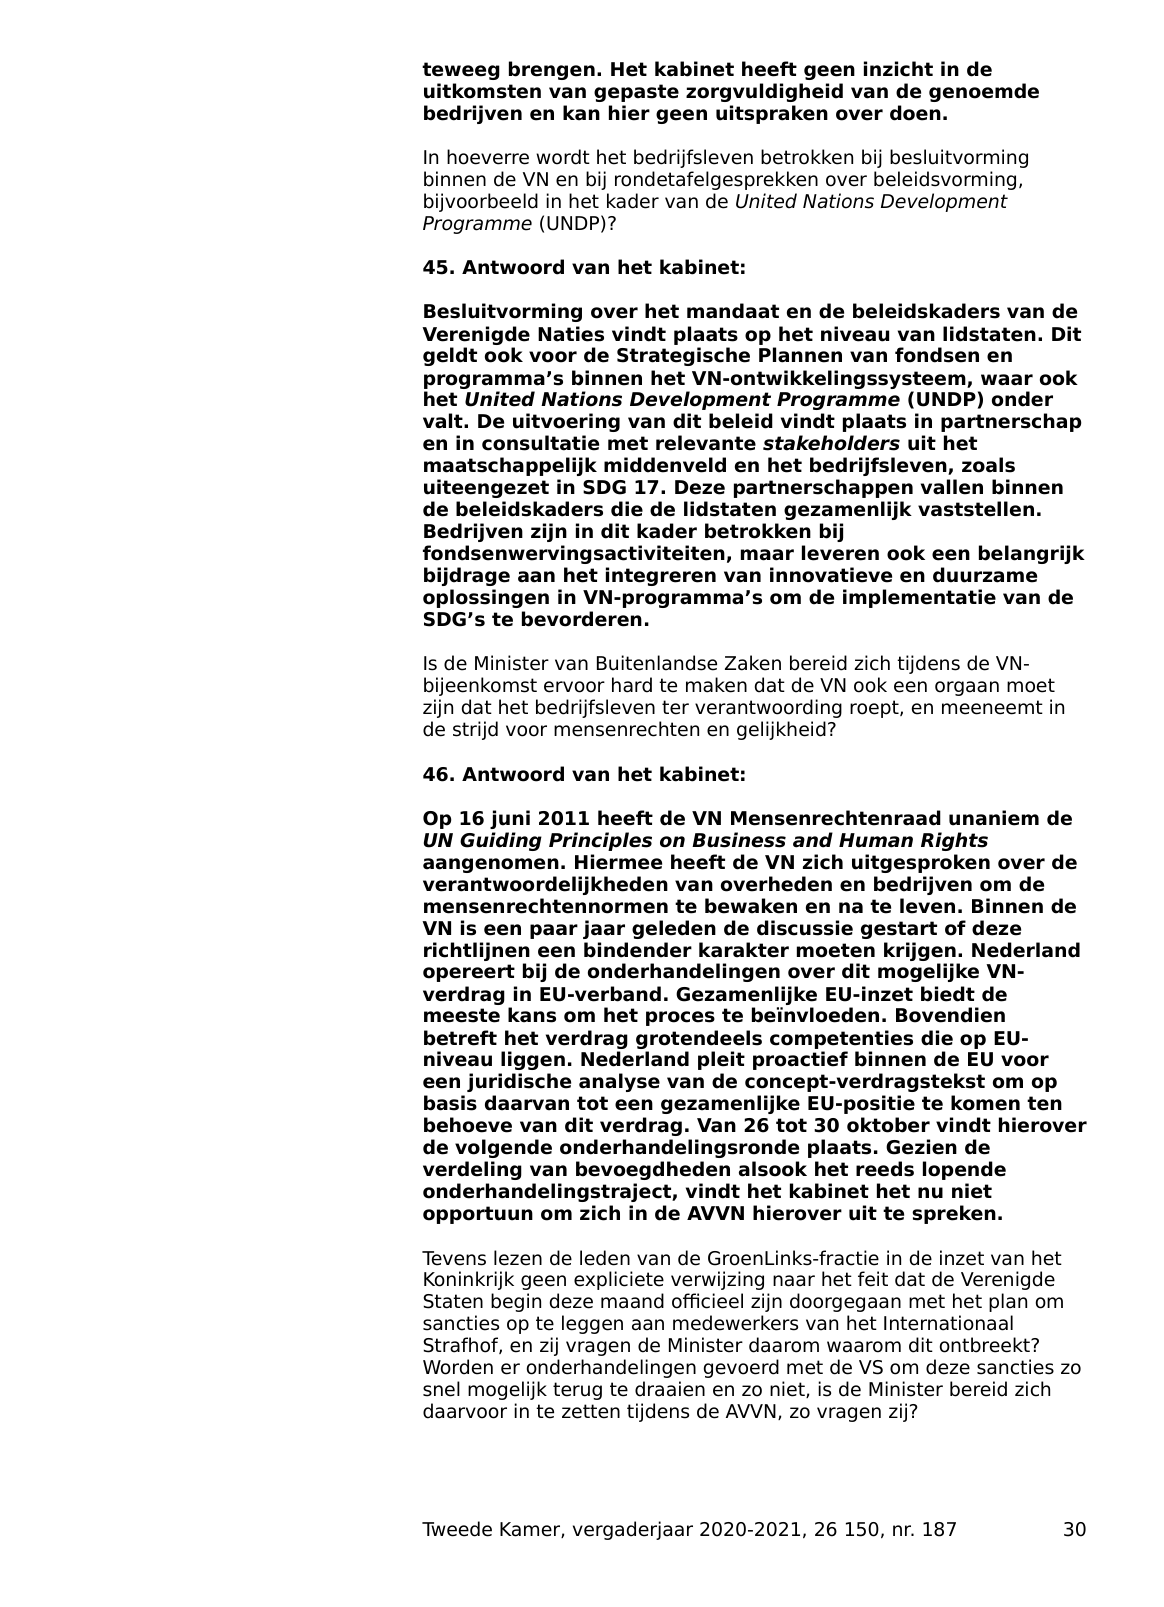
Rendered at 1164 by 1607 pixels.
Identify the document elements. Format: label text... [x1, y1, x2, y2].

text Op 16 juni 2011 heeft de VN Mensenrechtenraad unaniem de UN Guiding Principles on Business and Human Rights aangenomen. Hiermee heeft de VN zich uitgesproken over de verantwoordelijkheden van overheden en bedrijven om de mensenrechtennormen te bewaken en na te leven. Binnen de VN is een paar jaar geleden de discussie gestart of deze richtlijnen een bindender karakter moeten krijgen. Nederland opereert bij de onderhandelingen over dit mogelijke VN-verdrag in EU-verband. Gezamenlijke EU-inzet biedt de meeste kans om het proces te beïnvloeden. Bovendien betreft het verdrag grotendeels competenties die op EU-niveau liggen. Nederland pleit proactief binnen de EU voor een juridische analyse van de concept-verdragstekst om op basis daarvan tot een gezamenlijke EU-positie te komen ten behoeve van dit verdrag. Van 26 tot 30 oktober vindt hierover de volgende onderhandelingsronde plaats. Gezien de verdeling van bevoegdheden alsook het reeds lopende onderhandelingstraject, vindt het kabinet het nu niet opportuun om zich in de AVVN hierover uit te spreken. [422, 808, 1087, 1225]
subtitle 45. Antwoord van het kabinet: [422, 257, 1087, 279]
text Tevens lezen de leden van de GroenLinks-fractie in de inzet van het Koninkrijk geen expliciete verwijzing naar het feit dat de Verenigde Staten begin deze maand officieel zijn doorgegaan met het plan om sancties op te leggen aan medewerkers van het Internationaal Strafhof, en zij vragen de Minister daarom waarom dit ontbreekt? Worden er onderhandelingen gevoerd met de VS om deze sancties zo snel mogelijk terug te draaien en zo niet, is de Minister bereid zich daarvoor in te zetten tijdens de AVVN, zo vragen zij? [422, 1247, 1087, 1423]
subtitle 46. Antwoord van het kabinet: [422, 763, 1087, 785]
text In hoeverre wordt het bedrijfsleven betrokken bij besluitvorming binnen de VN en bij rondetafelgesprekken over beleidsvorming, bijvoorbeeld in het kader van de United Nations Development Programme (UNDP)? [422, 147, 1087, 235]
text Is de Minister van Buitenlandse Zaken bereid zich tijdens de VN-bijeenkomst ervoor hard te maken dat de VN ook een orgaan moet zijn dat het bedrijfsleven ter verantwoording roept, en meeneemt in de strijd voor mensenrechten en gelijkheid? [422, 653, 1087, 741]
text teweeg brengen. Het kabinet heeft geen inzicht in de uitkomsten van gepaste zorgvuldigheid van de genoemde bedrijven en kan hier geen uitspraken over doen. [422, 59, 1087, 125]
text Besluitvorming over het mandaat en de beleidskaders van de Verenigde Naties vindt plaats op het niveau van lidstaten. Dit geldt ook voor de Strategische Plannen van fondsen en programma’s binnen het VN-ontwikkelingssysteem, waar ook het United Nations Development Programme (UNDP) onder valt. De uitvoering van dit beleid vindt plaats in partnerschap en in consultatie met relevante stakeholders uit het maatschappelijk middenveld en het bedrijfsleven, zoals uiteengezet in SDG 17. Deze partnerschappen vallen binnen de beleidskaders die de lidstaten gezamenlijk vaststellen. Bedrijven zijn in dit kader betrokken bij fondsenwervingsactiviteiten, maar leveren ook een belangrijk bijdrage aan het integreren van innovatieve en duurzame oplossingen in VN-programma’s om de implementatie van de SDG’s te bevorderen. [422, 301, 1087, 631]
